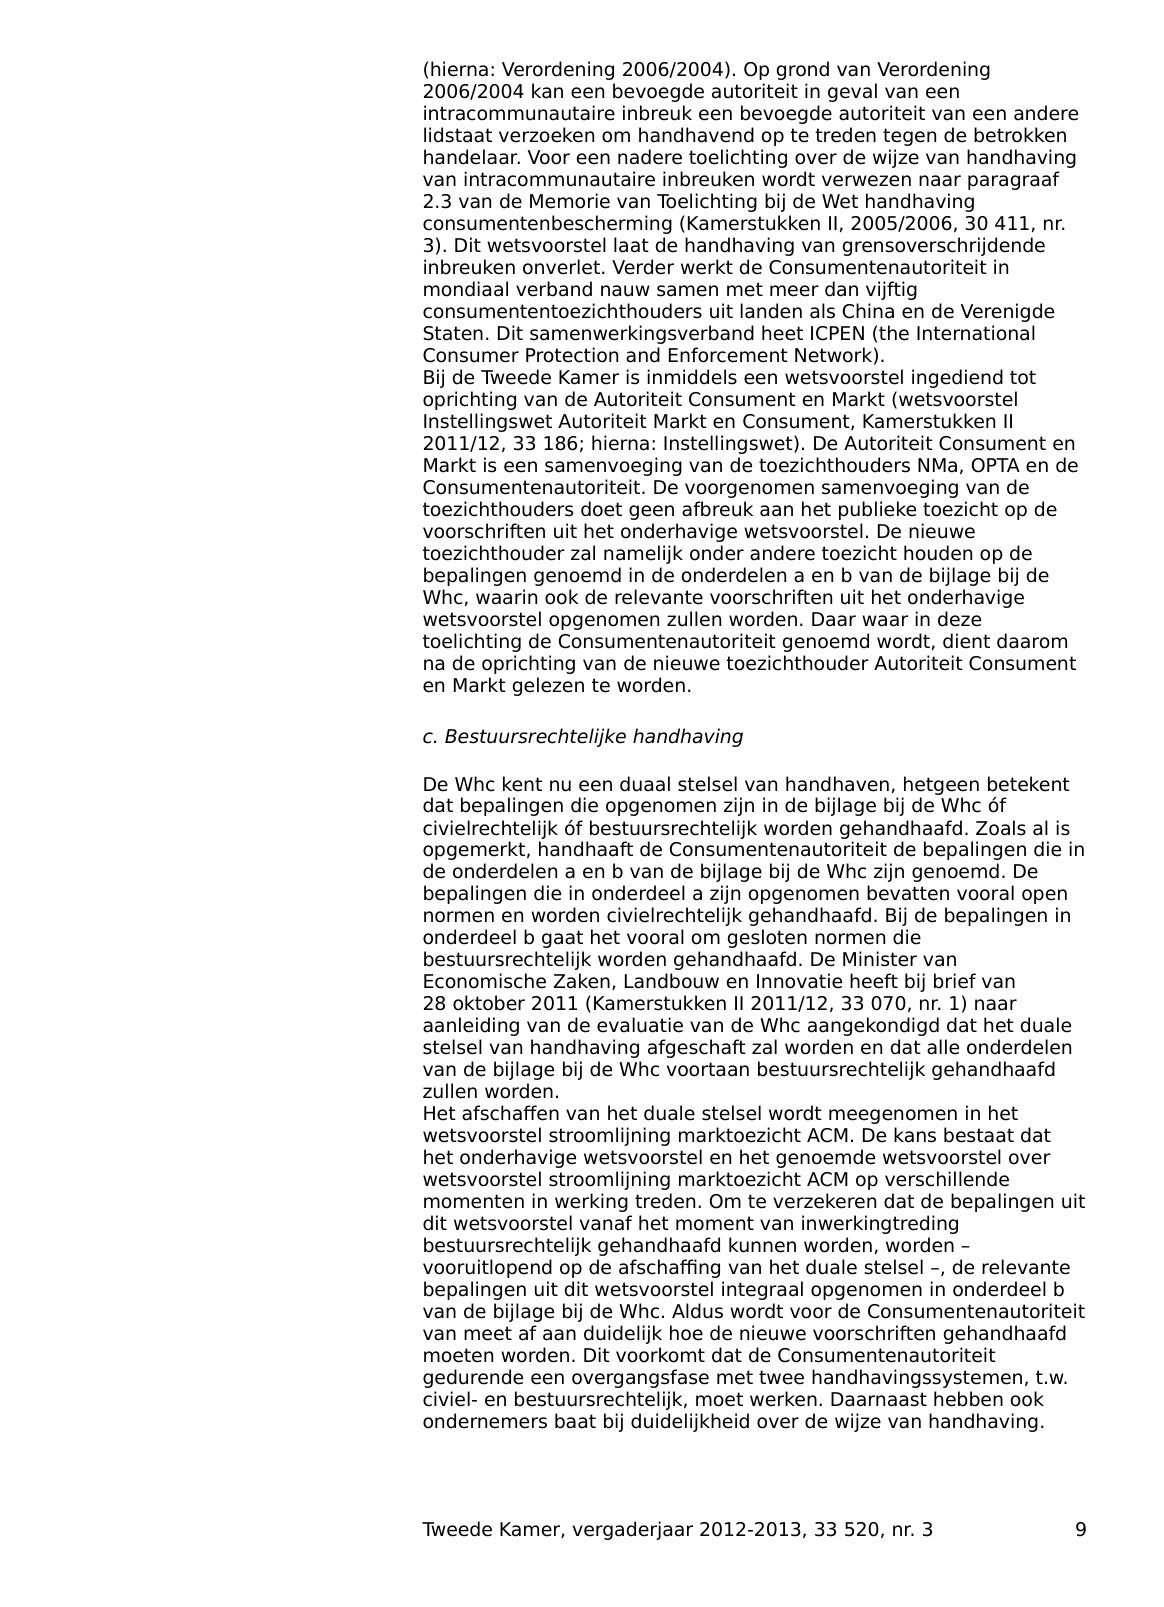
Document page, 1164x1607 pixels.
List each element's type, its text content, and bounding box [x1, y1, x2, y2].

text De Whc kent nu een duaal stelsel van handhaven, hetgeen betekent dat bepalingen die opgenomen zijn in de bijlage bij de Whc óf civielrechtelijk óf bestuursrechtelijk worden gehandhaafd. Zoals al is opgemerkt, handhaaft de Consumentenautoriteit de bepalingen die in de onderdelen a en b van de bijlage bij de Whc zijn genoemd. De bepalingen die in onderdeel a zijn opgenomen bevatten vooral open normen en worden civielrechtelijk gehandhaafd. Bij de bepalingen in onderdeel b gaat het vooral om gesloten normen die bestuursrechtelijk worden gehandhaafd. De Minister van Economische Zaken, Landbouw en Innovatie heeft bij brief van 28 oktober 2011 (Kamerstukken II 2011/12, 33 070, nr. 1) naar aanleiding van de evaluatie van de Whc aangekondigd dat het duale stelsel van handhaving afgeschaft zal worden en dat alle onderdelen van de bijlage bij de Whc voortaan bestuursrechtelijk gehandhaafd zullen worden. [422, 773, 1087, 1103]
text Het afschaffen van het duale stelsel wordt meegenomen in het wetsvoorstel stroomlijning marktoezicht ACM. De kans bestaat dat het onderhavige wetsvoorstel en het genoemde wetsvoorstel over wetsvoorstel stroomlijning marktoezicht ACM op verschillende momenten in werking treden. Om te verzekeren dat de bepalingen uit dit wetsvoorstel vanaf het moment van inwerkingtreding bestuursrechtelijk gehandhaafd kunnen worden, worden – vooruitlopend op de afschaffing van het duale stelsel –, de relevante bepalingen uit dit wetsvoorstel integraal opgenomen in onderdeel b van de bijlage bij de Whc. Aldus wordt voor de Consumentenautoriteit van meet af aan duidelijk hoe de nieuwe voorschriften gehandhaafd moeten worden. Dit voorkomt dat de Consumentenautoriteit gedurende een overgangsfase met twee handhavingssystemen, t.w. civiel- en bestuursrechtelijk, moet werken. Daarnaast hebben ook ondernemers baat bij duidelijkheid over de wijze van handhaving. [422, 1103, 1087, 1433]
text (hierna: Verordening 2006/2004). Op grond van Verordening 2006/2004 kan een bevoegde autoriteit in geval van een intracommunautaire inbreuk een bevoegde autoriteit van een andere lidstaat verzoeken om handhavend op te treden tegen de betrokken handelaar. Voor een nadere toelichting over de wijze van handhaving van intracommunautaire inbreuken wordt verwezen naar paragraaf 2.3 van de Memorie van Toelichting bij de Wet handhaving consumentenbescherming (Kamerstukken II, 2005/2006, 30 411, nr. 3). Dit wetsvoorstel laat de handhaving van grensoverschrijdende inbreuken onverlet. Verder werkt de Consumentenautoriteit in mondiaal verband nauw samen met meer dan vijftig consumententoezichthouders uit landen als China en de Verenigde Staten. Dit samenwerkingsverband heet ICPEN (the International Consumer Protection and Enforcement Network). [422, 59, 1087, 367]
text Bij de Tweede Kamer is inmiddels een wetsvoorstel ingediend tot oprichting van de Autoriteit Consument en Markt (wetsvoorstel Instellingswet Autoriteit Markt en Consument, Kamerstukken II 2011/12, 33 186; hierna: Instellingswet). De Autoriteit Consument en Markt is een samenvoeging van de toezichthouders NMa, OPTA en de Consumentenautoriteit. De voorgenomen samenvoeging van de toezichthouders doet geen afbreuk aan het publieke toezicht op de voorschriften uit het onderhavige wetsvoorstel. De nieuwe toezichthouder zal namelijk onder andere toezicht houden op de bepalingen genoemd in de onderdelen a en b van de bijlage bij de Whc, waarin ook de relevante voorschriften uit het onderhavige wetsvoorstel opgenomen zullen worden. Daar waar in deze toelichting de Consumentenautoriteit genoemd wordt, dient daarom na de oprichting van de nieuwe toezichthouder Autoriteit Consument en Markt gelezen te worden. [422, 367, 1087, 696]
subtitle c. Bestuursrechtelijke handhaving [422, 726, 1087, 748]
